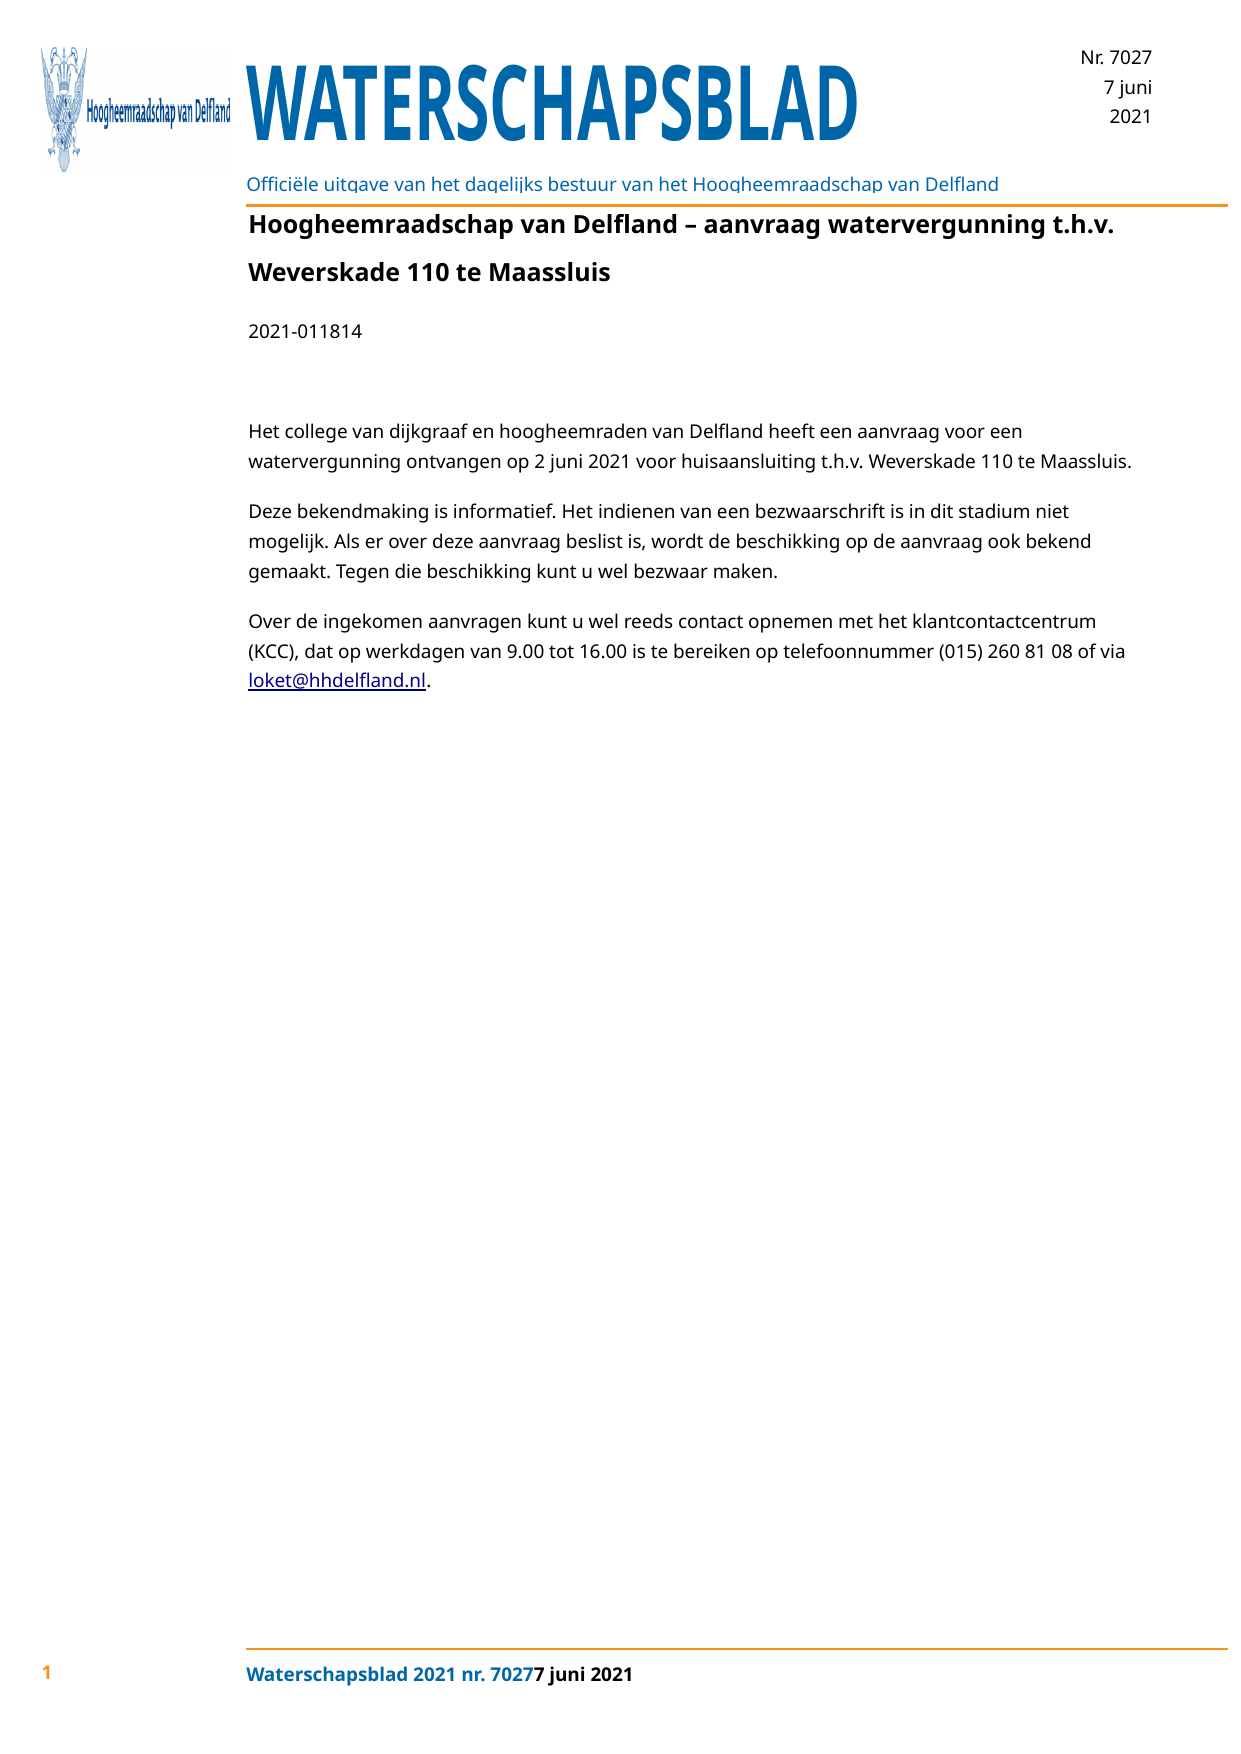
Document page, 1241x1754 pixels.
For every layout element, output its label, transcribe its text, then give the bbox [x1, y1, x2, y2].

picture [41, 47, 231, 172]
text Over de ingekomen aanvragen kunt u wel reeds contact opnemen met het klantcontactcentrum (KCC), dat op werkdagen van 9.00 tot 16.00 is te bereiken op telefoonnummer (015) 260 81 08 of via loket@hhdelfland.nl. [248, 608, 1152, 693]
text Hoogheemraadschap van Delfland – aanvraag watervergunning t.h.v. Weverskade 110 te Maassluis [248, 207, 1152, 288]
text Deze bekendmaking is informatief. Het indienen van een bezwaarschrift is in dit stadium niet mogelijk. Als er over deze aanvraag beslist is, wordt de beschikking op de aanvraag ook bekend gemaakt. Tegen die beschikking kunt u wel bezwaar maken. [248, 499, 1152, 584]
text Het college van dijkgraaf en hoogheemraden van Delfland heeft een aanvraag voor een watervergunning ontvangen op 2 juni 2021 voor huisaansluiting t.h.v. Weverskade 110 te Maassluis. [248, 419, 1152, 474]
text 2021-011814 [248, 318, 1152, 344]
